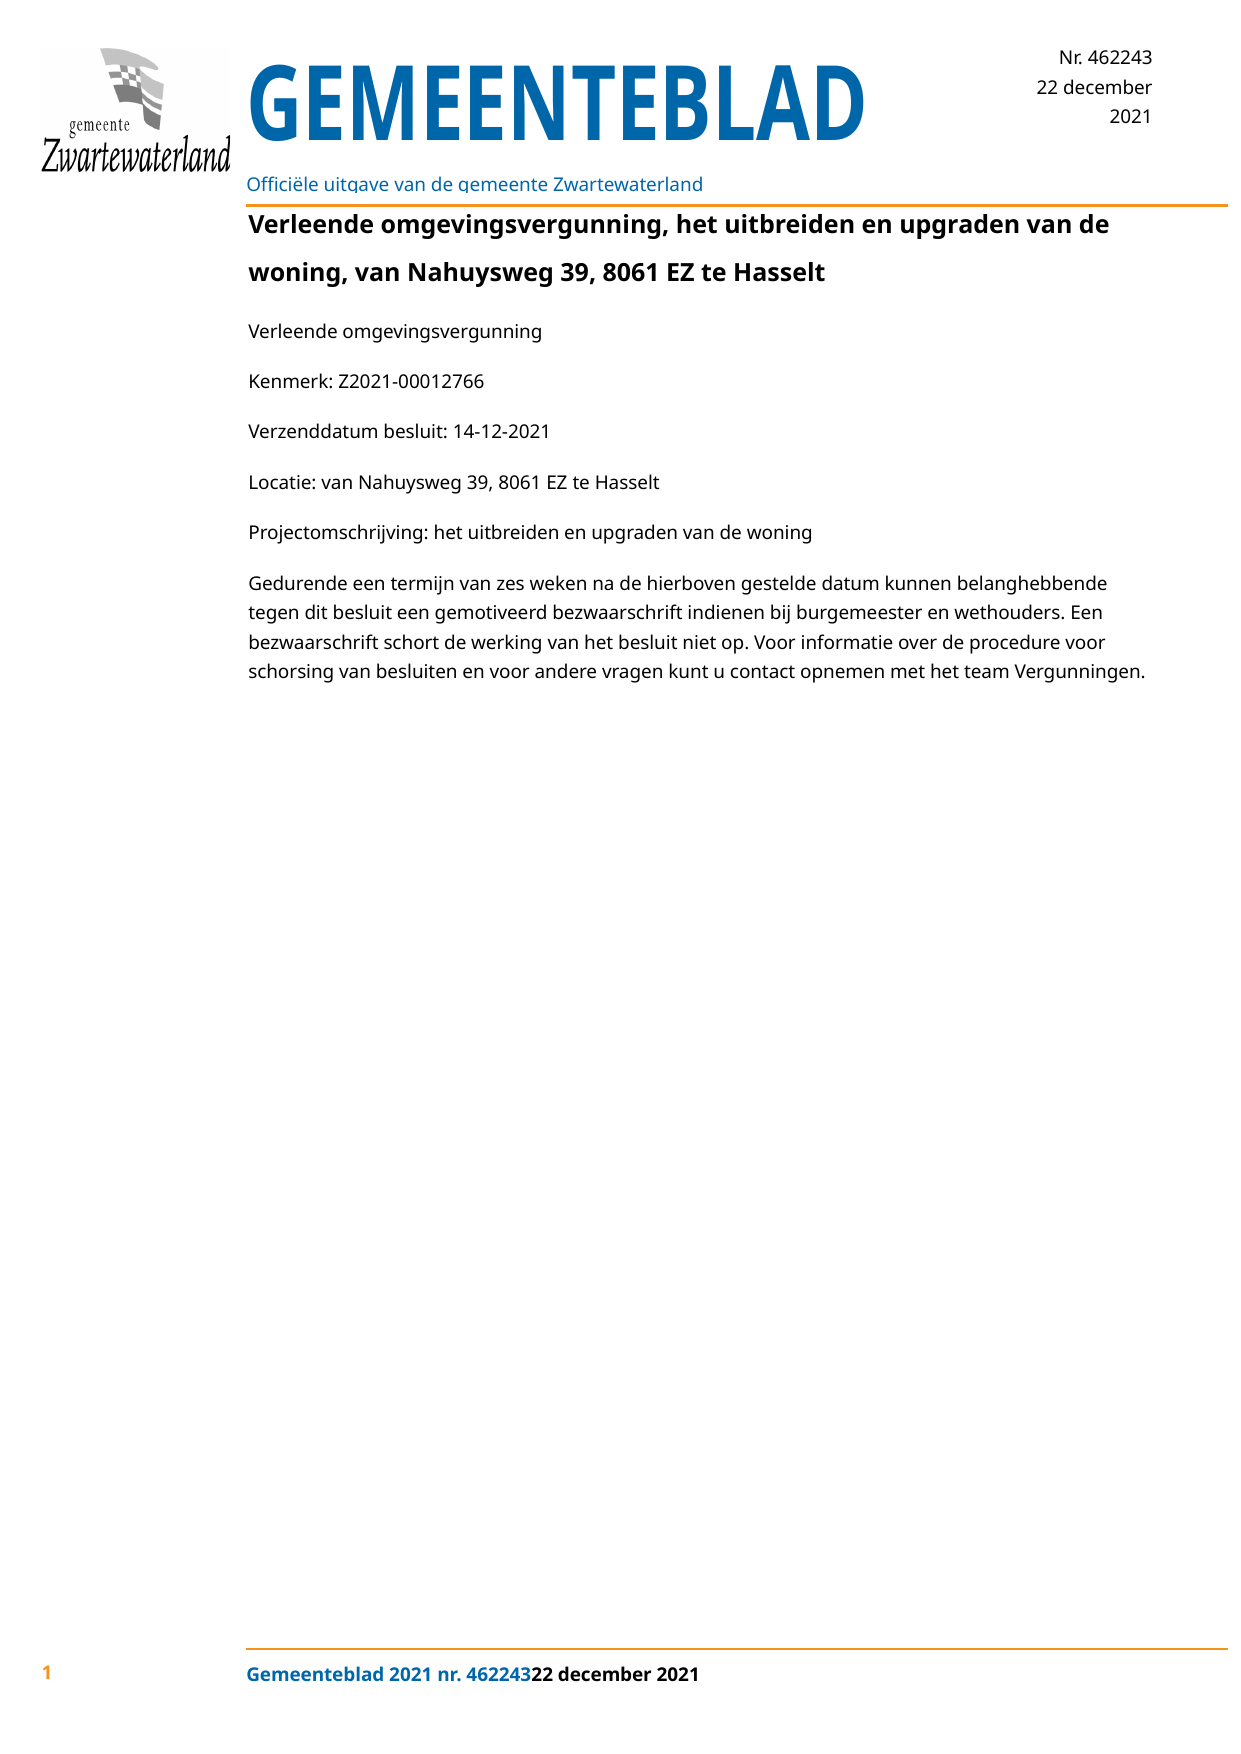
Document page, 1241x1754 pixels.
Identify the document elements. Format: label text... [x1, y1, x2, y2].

text Verzenddatum besluit: 14-12-2021 [248, 419, 1152, 444]
text Verleende omgevingsvergunning [248, 318, 1152, 344]
picture [41, 47, 231, 172]
text Verleende omgevingsvergunning, het uitbreiden en upgraden van de woning, van Nahuysweg 39, 8061 EZ te Hasselt [248, 207, 1152, 288]
text Gedurende een termijn van zes weken na de hierboven gestelde datum kunnen belanghebbende tegen dit besluit een gemotiveerd bezwaarschrift indienen bij burgemeester en wethouders. Een bezwaarschrift schort de werking van het besluit niet op. Voor informatie over de procedure voor schorsing van besluiten en voor andere vragen kunt u contact opnemen met het team Vergunningen. [248, 570, 1152, 684]
text Projectomschrijving: het uitbreiden en upgraden van de woning [248, 519, 1152, 545]
text Kenmerk: Z2021-00012766 [248, 368, 1152, 394]
text Locatie: van Nahuysweg 39, 8061 EZ te Hasselt [248, 469, 1152, 495]
